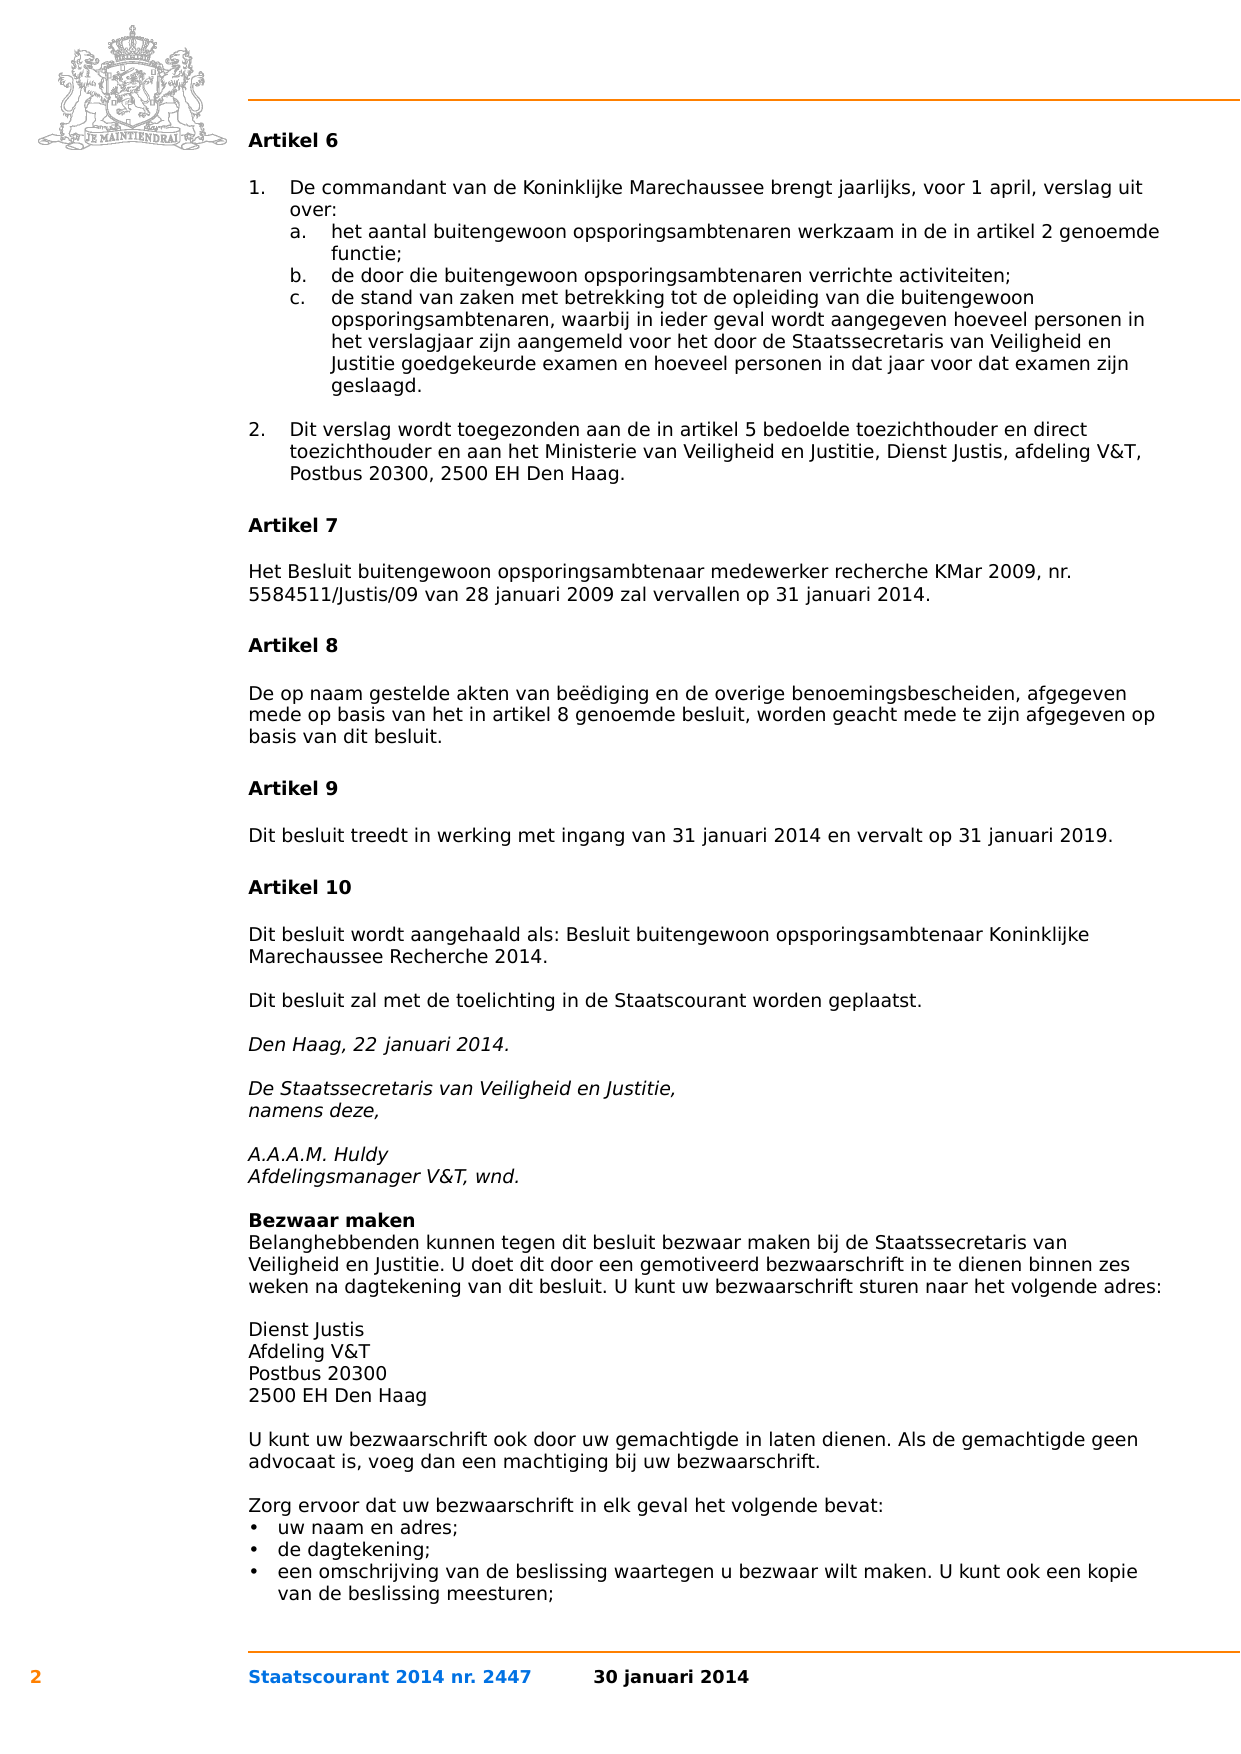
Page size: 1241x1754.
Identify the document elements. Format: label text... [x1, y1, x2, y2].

subtitle Artikel 7 [248, 514, 1163, 536]
text Dit besluit treedt in werking met ingang van 31 januari 2014 en vervalt op 31 januari 2019. [248, 825, 1163, 847]
text b. de door die buitengewoon opsporingsambtenaren verrichte activiteiten; [289, 265, 1163, 287]
subtitle Artikel 9 [248, 778, 1163, 800]
text Belanghebbenden kunnen tegen dit besluit bezwaar maken bij de Staatssecretaris van Veiligheid en Justitie. U doet dit door een gemotiveerd bezwaarschrift in te dienen binnen zes weken na dagtekening van dit besluit. U kunt uw bezwaarschrift sturen naar het volgende adres: [248, 1232, 1163, 1297]
text 1. De commandant van de Koninklijke Marechaussee brengt jaarlijks, voor 1 april, verslag uit over: [248, 177, 1163, 221]
text c. de stand van zaken met betrekking tot de opleiding van die buitengewoon opsporingsambtenaren, waarbij in ieder geval wordt aangegeven hoeveel personen in het verslagjaar zijn aangemeld voor het door de Staatssecretaris van Veiligheid en Justitie goedgekeurde examen en hoeveel personen in dat jaar voor dat examen zijn geslaagd. [289, 287, 1163, 397]
text • een omschrijving van de beslissing waartegen u bezwaar wilt maken. U kunt ook een kopie van de beslissing meesturen; [248, 1561, 1163, 1605]
subtitle Artikel 10 [248, 877, 1163, 899]
text Het Besluit buitengewoon opsporingsambtenaar medewerker recherche KMar 2009, nr. 5584511/Justis/09 van 28 januari 2009 zal vervallen op 31 januari 2014. [248, 561, 1163, 605]
subtitle Artikel 6 [248, 130, 1163, 152]
text Postbus 20300 [248, 1363, 1163, 1385]
text U kunt uw bezwaarschrift ook door uw gemachtigde in laten dienen. Als de gemachtigde geen advocaat is, voeg dan een machtiging bij uw bezwaarschrift. [248, 1429, 1163, 1473]
text Dienst Justis [248, 1319, 1163, 1341]
text Dit besluit wordt aangehaald als: Besluit buitengewoon opsporingsambtenaar Koninklijke Marechaussee Recherche 2014. [248, 924, 1163, 968]
text 2. Dit verslag wordt toegezonden aan de in artikel 5 bedoelde toezichthouder en direct toezichthouder en aan het Ministerie van Veiligheid en Justitie, Dienst Justis, afdeling V&T, Postbus 20300, 2500 EH Den Haag. [248, 418, 1163, 484]
text De Staatssecretaris van Veiligheid en Justitie, namens deze, A.A.A.M. Huldy Afdelingsmanager V&T, wnd. [248, 1078, 1163, 1188]
text • uw naam en adres; [248, 1517, 1163, 1539]
text Dit besluit zal met de toelichting in de Staatscourant worden geplaatst. [248, 990, 1163, 1012]
text Den Haag, 22 januari 2014. [248, 1034, 1163, 1056]
text a. het aantal buitengewoon opsporingsambtenaren werkzaam in de in artikel 2 genoemde functie; [289, 221, 1163, 265]
text Bezwaar maken [248, 1209, 1163, 1232]
text Afdeling V&T [248, 1341, 1163, 1363]
text 2500 EH Den Haag [248, 1385, 1163, 1407]
subtitle Artikel 8 [248, 635, 1163, 657]
text Zorg ervoor dat uw bezwaarschrift in elk geval het volgende bevat: [248, 1495, 1163, 1517]
text • de dagtekening; [248, 1539, 1163, 1561]
text De op naam gestelde akten van beëdiging en de overige benoemingsbescheiden, afgegeven mede op basis van het in artikel 8 genoemde besluit, worden geacht mede te zijn afgegeven op basis van dit besluit. [248, 682, 1163, 748]
picture [38, 25, 227, 150]
